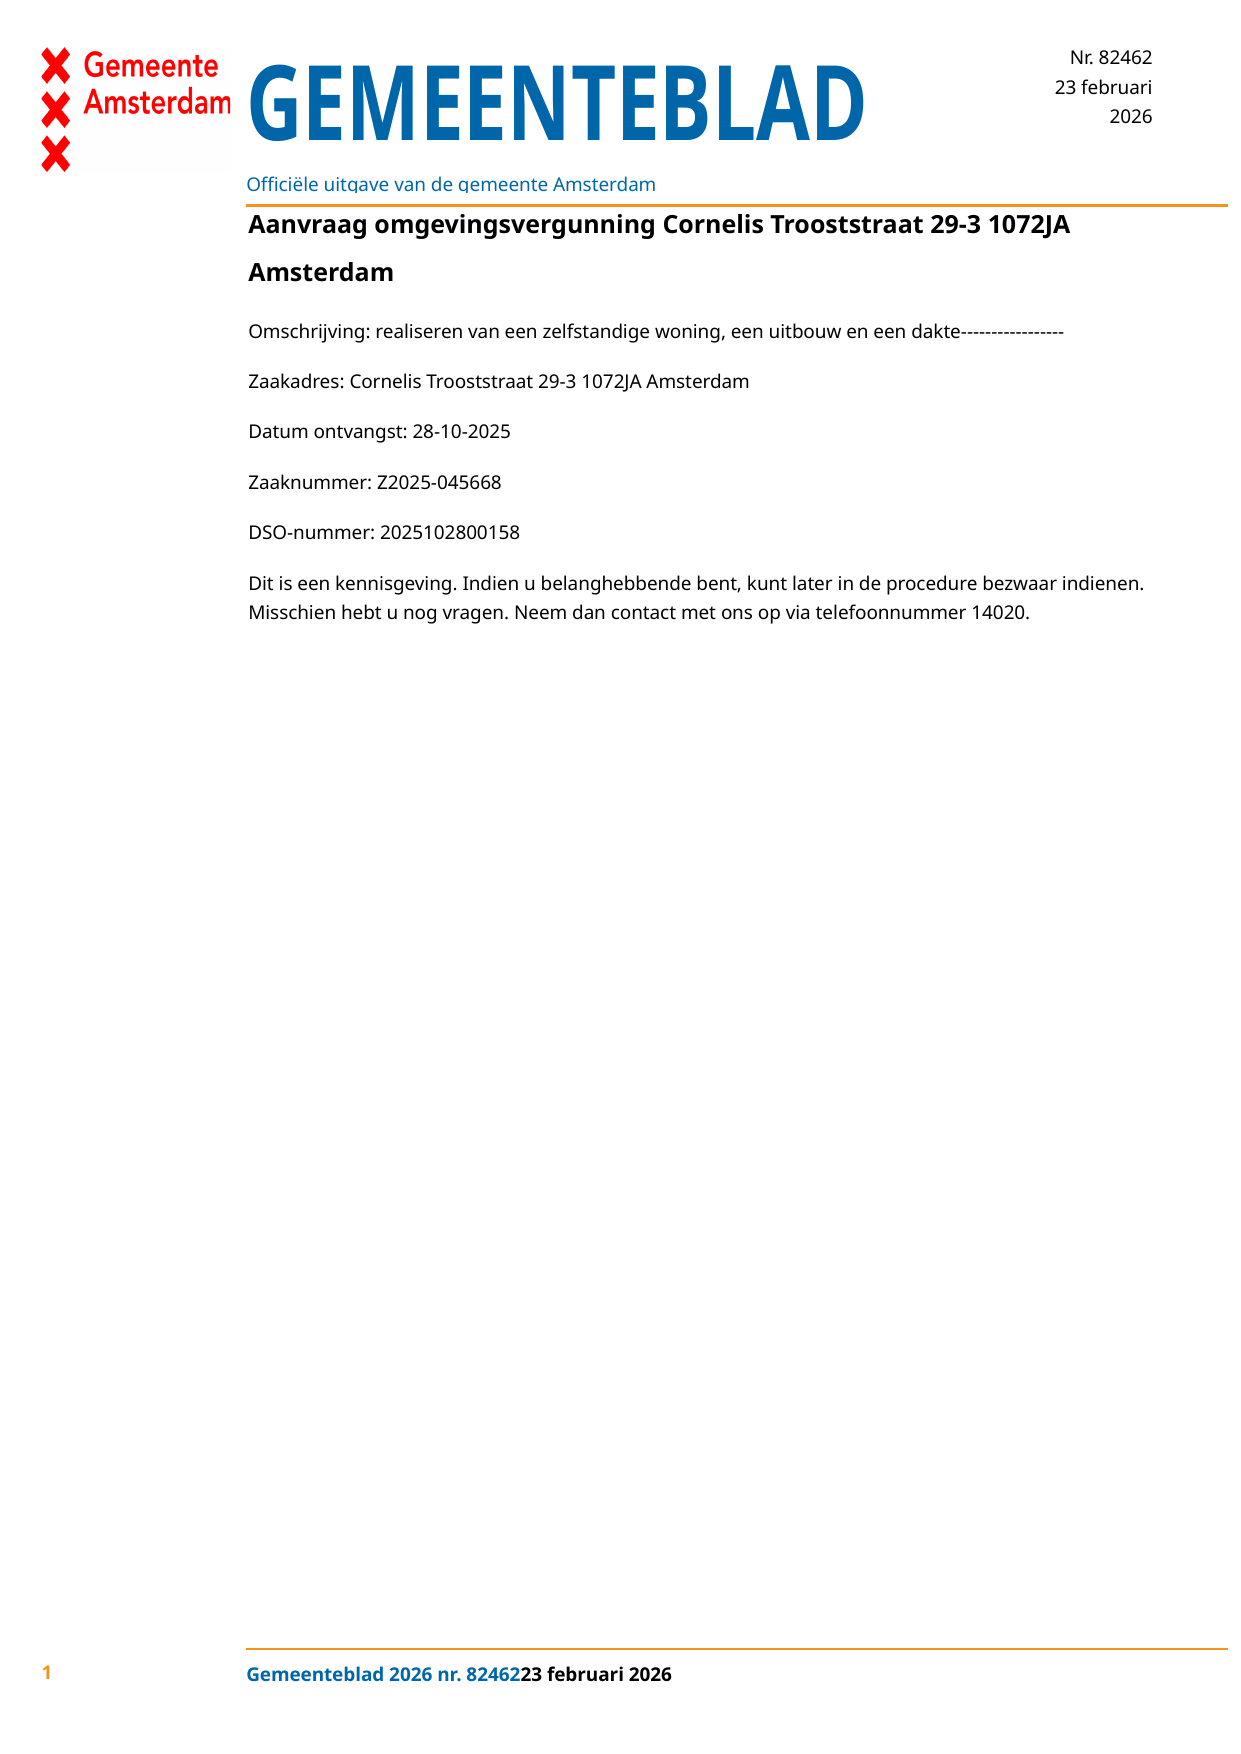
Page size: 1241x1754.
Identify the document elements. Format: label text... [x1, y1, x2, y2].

picture [41, 47, 231, 172]
text Zaakadres: Cornelis Trooststraat 29-3 1072JA Amsterdam [248, 368, 1152, 394]
text Aanvraag omgevingsvergunning Cornelis Trooststraat 29-3 1072JA Amsterdam [248, 207, 1152, 288]
text Zaaknummer: Z2025-045668 [248, 469, 1152, 495]
text Dit is een kennisgeving. Indien u belanghebbende bent, kunt later in de procedure bezwaar indienen. Misschien hebt u nog vragen. Neem dan contact met ons op via telefoonnummer 14020. [248, 570, 1152, 625]
text Datum ontvangst: 28-10-2025 [248, 419, 1152, 444]
text DSO-nummer: 2025102800158 [248, 519, 1152, 545]
text Omschrijving: realiseren van een zelfstandige woning, een uitbouw en een dakte----------------- [248, 318, 1152, 344]
